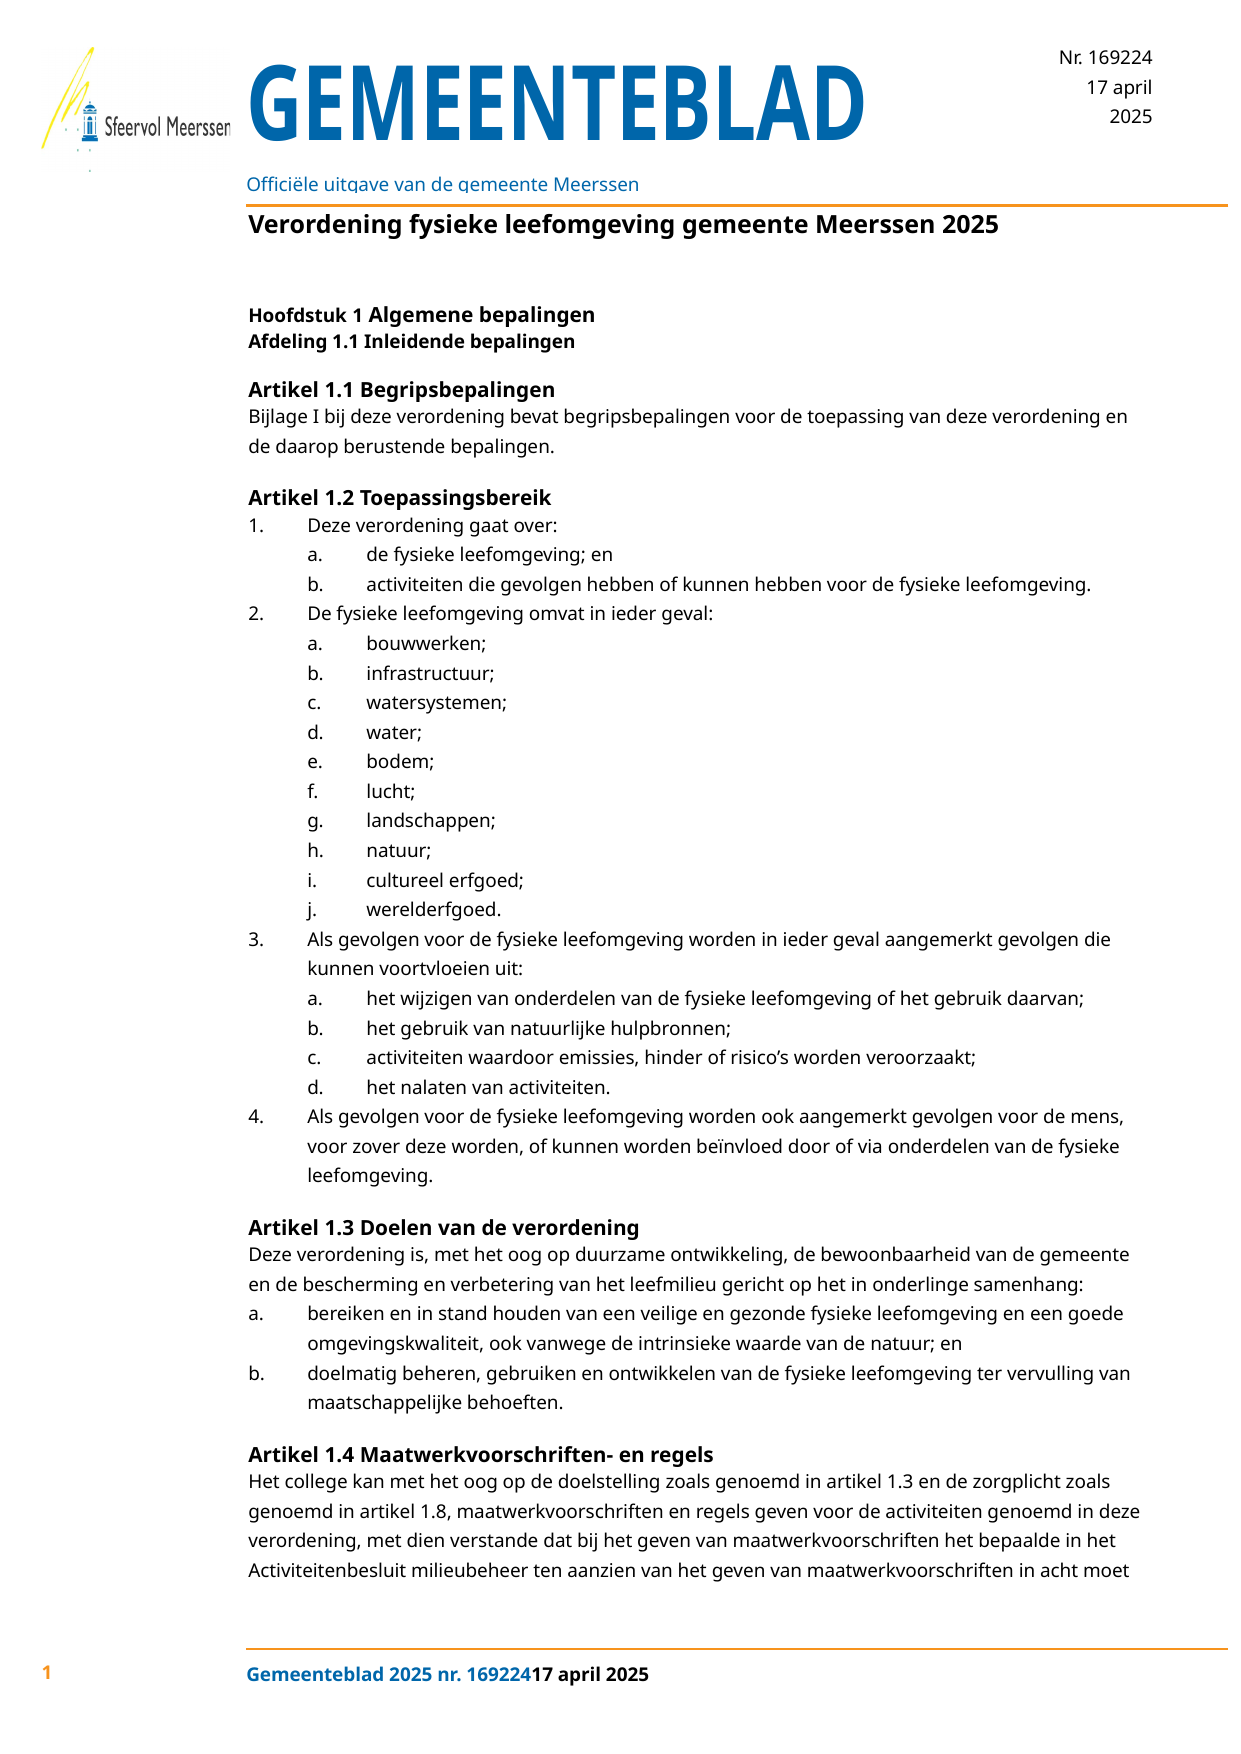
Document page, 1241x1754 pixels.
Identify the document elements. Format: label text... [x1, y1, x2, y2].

list bouwwerken; [307, 630, 1152, 656]
list natuur; [307, 837, 1152, 863]
list lucht; [307, 778, 1152, 804]
list werelderfgoed. [307, 896, 1152, 922]
text Deze verordening is, met het oog op duurzame ontwikkeling, de bewoonbaarheid van de gemeente en de bescherming en verbetering van het leefmilieu gericht op het in onderlinge samenhang: [248, 1241, 1152, 1297]
text Artikel 1.2 Toepassingsbereik [248, 483, 1152, 512]
text Hoofdstuk 1 Algemene bepalingen [248, 300, 1152, 328]
list cultureel erfgoed; [307, 867, 1152, 892]
list Als gevolgen voor de fysieke leefomgeving worden in ieder geval aangemerkt gevolgen die kunnen voortvloeien uit: [248, 926, 1152, 981]
text Bijlage I bij deze verordening bevat begripsbepalingen voor de toepassing van deze verordening en de daarop berustende bepalingen. [248, 403, 1152, 459]
text Verordening fysieke leefomgeving gemeente Meerssen 2025 [248, 207, 1152, 241]
list watersystemen; [307, 689, 1152, 715]
text Artikel 1.1 Begripsbepalingen [248, 375, 1152, 403]
list de fysieke leefomgeving; en [307, 541, 1152, 567]
list activiteiten die gevolgen hebben of kunnen hebben voor de fysieke leefomgeving. [307, 571, 1152, 597]
list infrastructuur; [307, 660, 1152, 685]
text Het college kan met het oog op de doelstelling zoals genoemd in artikel 1.3 en de zorgplicht zoals genoemd in artikel 1.8, maatwerkvoorschriften en regels geven voor de activiteiten genoemd in deze verordening, met dien verstande dat bij het geven van maatwerkvoorschriften het bepaalde in het Activiteitenbesluit milieubeheer ten aanzien van het geven van maatwerkvoorschriften in acht moet [248, 1468, 1152, 1583]
text Afdeling 1.1 Inleidende bepalingen [248, 328, 1152, 354]
list het nalaten van activiteiten. [307, 1074, 1152, 1099]
list bodem; [307, 748, 1152, 774]
list doelmatig beheren, gebruiken en ontwikkelen van de fysieke leefomgeving ter vervulling van maatschappelijke behoeften. [248, 1360, 1152, 1415]
list Deze verordening gaat over: [248, 512, 1152, 537]
list De fysieke leefomgeving omvat in ieder geval: [248, 601, 1152, 626]
list het wijzigen van onderdelen van de fysieke leefomgeving of het gebruik daarvan; [307, 985, 1152, 1011]
list het gebruik van natuurlijke hulpbronnen; [307, 1015, 1152, 1040]
list landschappen; [307, 808, 1152, 833]
list activiteiten waardoor emissies, hinder of risico’s worden veroorzaakt; [307, 1044, 1152, 1070]
list bereiken en in stand houden van een veilige en gezonde fysieke leefomgeving en een goede omgevingskwaliteit, ook vanwege de intrinsieke waarde van de natuur; en [248, 1301, 1152, 1356]
list water; [307, 719, 1152, 744]
text Artikel 1.4 Maatwerkvoorschriften- en regels [248, 1440, 1152, 1468]
list Als gevolgen voor de fysieke leefomgeving worden ook aangemerkt gevolgen voor de mens, voor zover deze worden, of kunnen worden beïnvloed door of via onderdelen van de fysieke leefomgeving. [248, 1103, 1152, 1188]
picture [41, 47, 231, 172]
text Artikel 1.3 Doelen van de verordening [248, 1213, 1152, 1241]
